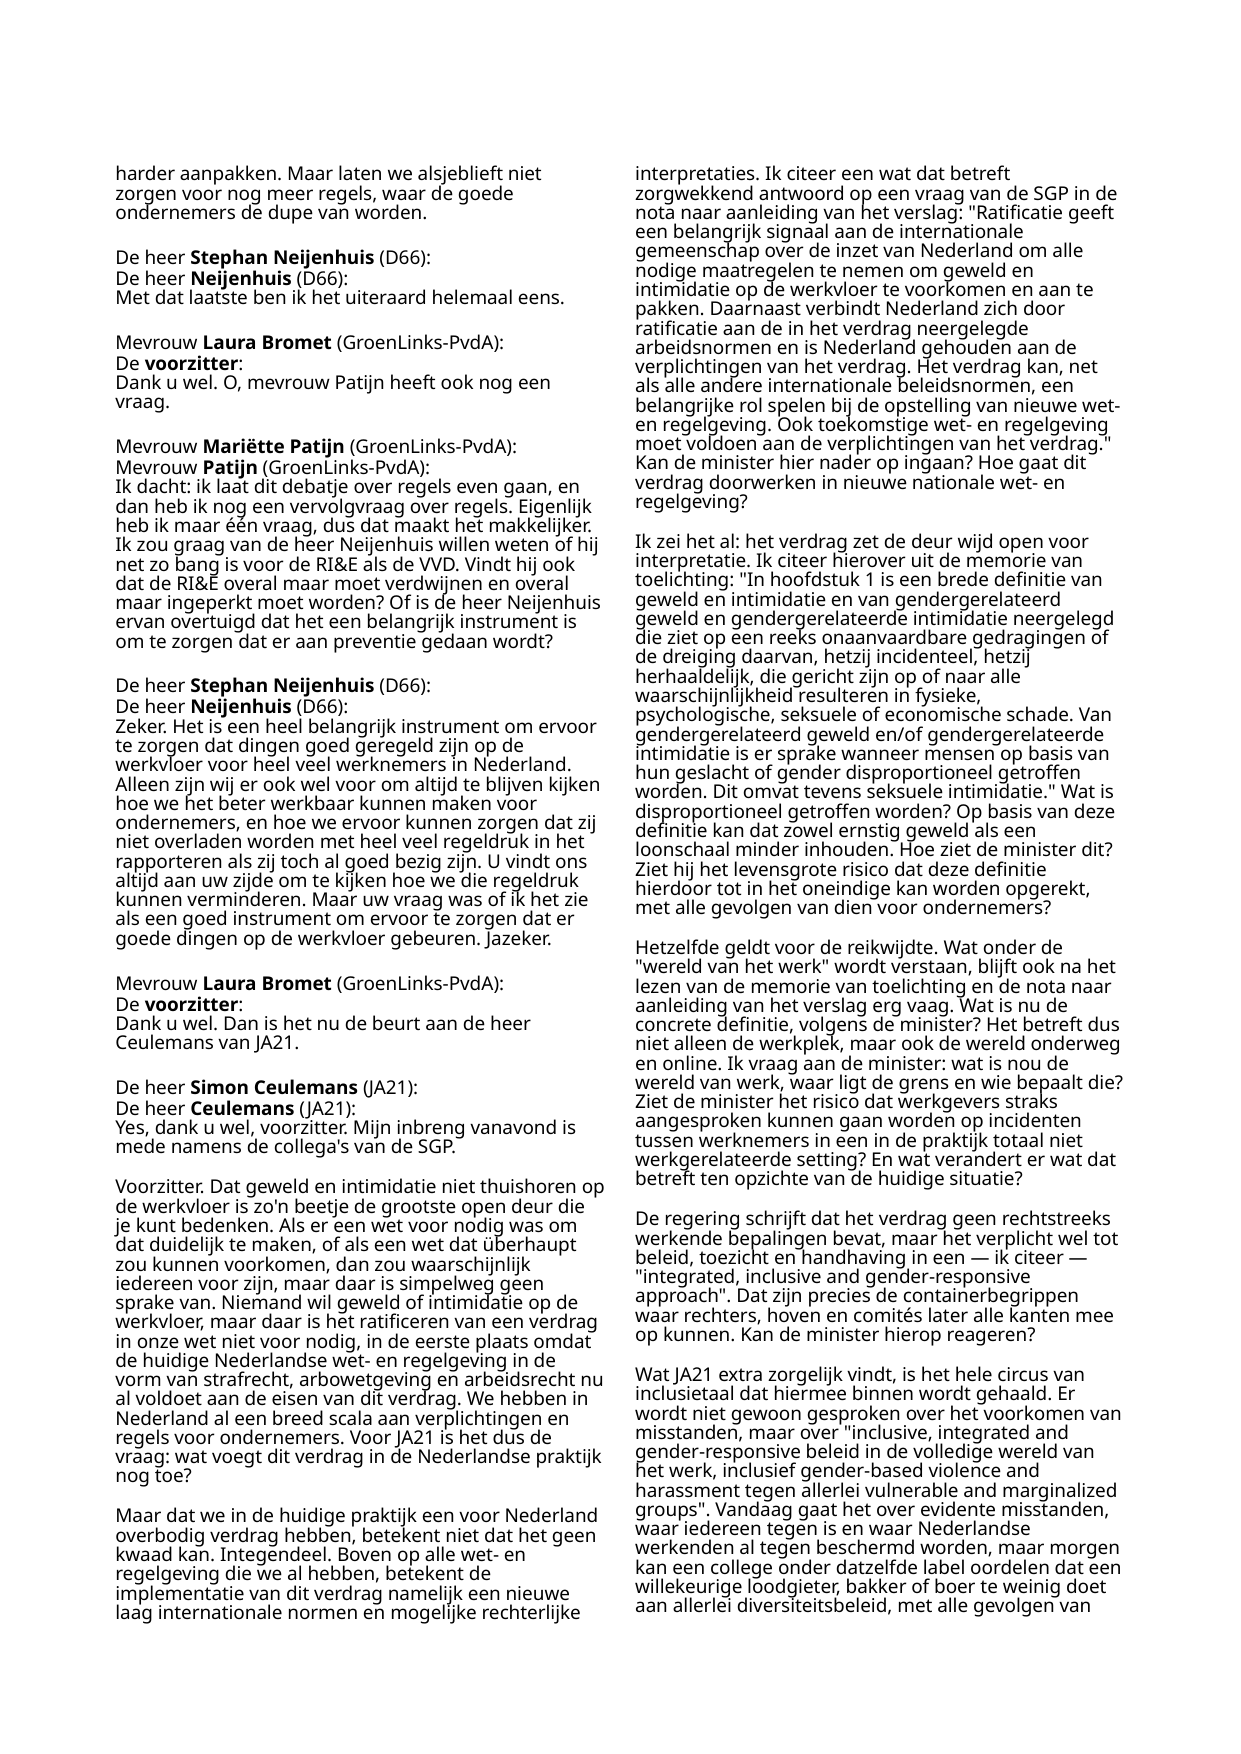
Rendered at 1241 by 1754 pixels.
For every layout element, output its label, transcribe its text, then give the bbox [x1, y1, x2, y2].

text De heer Neijenhuis (D66): [115, 698, 605, 718]
text Ik zei het al: het verdrag zet de deur wijd open voor interpretatie. Ik citeer hierover uit de memorie van toelichting: "In hoofdstuk 1 is een brede definitie van geweld en intimidatie en van gendergerelateerd geweld en gendergerelateerde intimidatie neergelegd die ziet op een reeks onaanvaardbare gedragingen of de dreiging daarvan, hetzij incidenteel, hetzij herhaaldelijk, die gericht zijn op of naar alle waarschijnlijkheid resulteren in fysieke, psychologische, seksuele of economische schade. Van gendergerelateerd geweld en/of gendergerelateerde intimidatie is er sprake wanneer mensen op basis van hun geslacht of gender disproportioneel getroffen worden. Dit omvat tevens seksuele intimidatie." Wat is disproportioneel getroffen worden? Op basis van deze definitie kan dat zowel ernstig geweld als een loonschaal minder inhouden. Hoe ziet de minister dit? Ziet hij het levensgrote risico dat deze definitie hierdoor tot in het oneindige kan worden opgerekt, met alle gevolgen van dien voor ondernemers? [635, 533, 1125, 918]
text Zeker. Het is een heel belangrijk instrument om ervoor te zorgen dat dingen goed geregeld zijn op de werkvloer voor heel veel werknemers in Nederland. Alleen zijn wij er ook wel voor om altijd te blijven kijken hoe we het beter werkbaar kunnen maken voor ondernemers, en hoe we ervoor kunnen zorgen dat zij niet overladen worden met heel veel regeldruk in het rapporteren als zij toch al goed bezig zijn. U vindt ons altijd aan uw zijde om te kijken hoe we die regeldruk kunnen verminderen. Maar uw vraag was of ik het zie als een goed instrument om ervoor te zorgen dat er goede dingen op de werkvloer gebeuren. Jazeker. [115, 718, 605, 949]
text Dank u wel. O, mevrouw Patijn heeft ook nog een vraag. [115, 374, 605, 413]
text interpretaties. Ik citeer een wat dat betreft zorgwekkend antwoord op een vraag van de SGP in de nota naar aanleiding van het verslag: "Ratificatie geeft een belangrijk signaal aan de internationale gemeenschap over de inzet van Nederland om alle nodige maatregelen te nemen om geweld en intimidatie op de werkvloer te voorkomen en aan te pakken. Daarnaast verbindt Nederland zich door ratificatie aan de in het verdrag neergelegde arbeidsnormen en is Nederland gehouden aan de verplichtingen van het verdrag. Het verdrag kan, net als alle andere internationale beleidsnormen, een belangrijke rol spelen bij de opstelling van nieuwe wet- en regelgeving. Ook toekomstige wet- en regelgeving moet voldoen aan de verplichtingen van het verdrag." Kan de minister hier nader op ingaan? Hoe gaat dit verdrag doorwerken in nieuwe nationale wet- en regelgeving? [635, 165, 1125, 512]
text Met dat laatste ben ik het uiteraard helemaal eens. [115, 289, 605, 308]
text De regering schrijft dat het verdrag geen rechtstreeks werkende bepalingen bevat, maar het verplicht wel tot beleid, toezicht en handhaving in een — ik citeer — "integrated, inclusive and gender-responsive approach". Dat zijn precies de containerbegrippen waar rechters, hoven en comités later alle kanten mee op kunnen. Kan de minister hierop reageren? [635, 1210, 1125, 1345]
text Mevrouw Laura Bromet (GroenLinks-PvdA): [115, 970, 605, 996]
text Ik dacht: ik laat dit debatje over regels even gaan, en dan heb ik nog een vervolgvraag over regels. Eigenlijk heb ik maar één vraag, dus dat maakt het makkelijker. Ik zou graag van de heer Neijenhuis willen weten of hij net zo bang is voor de RI&E als de VVD. Vindt hij ook dat de RI&E overal maar moet verdwijnen en overal maar ingeperkt moet worden? Of is de heer Neijenhuis ervan overtuigd dat het een belangrijk instrument is om te zorgen dat er aan preventie gedaan wordt? [115, 478, 605, 652]
text Dank u wel. Dan is het nu de beurt aan de heer Ceulemans van JA21. [115, 1015, 605, 1053]
text Maar dat we in de huidige praktijk een voor Nederland overbodig verdrag hebben, betekent niet dat het geen kwaad kan. Integendeel. Boven op alle wet- en regelgeving die we al hebben, betekent de implementatie van dit verdrag namelijk een nieuwe laag internationale normen en mogelijke rechterlijke [115, 1507, 605, 1623]
text Hetzelfde geldt voor de reikwijdte. Wat onder de "wereld van het werk" wordt verstaan, blijft ook na het lezen van de memorie van toelichting en de nota naar aanleiding van het verslag erg vaag. Wat is nu de concrete definitie, volgens de minister? Het betreft dus niet alleen de werkplek, maar ook de wereld onderweg en online. Ik vraag aan de minister: wat is nou de wereld van werk, waar ligt de grens en wie bepaalt die? Ziet de minister het risico dat werkgevers straks aangesproken kunnen gaan worden op incidenten tussen werknemers in een in de praktijk totaal niet werkgerelateerde setting? En wat verandert er wat dat betreft ten opzichte van de huidige situatie? [635, 939, 1125, 1189]
text De heer Neijenhuis (D66): [115, 270, 605, 289]
text Voorzitter. Dat geweld en intimidatie niet thuishoren op de werkvloer is zo'n beetje de grootste open deur die je kunt bedenken. Als er een wet voor nodig was om dat duidelijk te maken, of als een wet dat überhaupt zou kunnen voorkomen, dan zou waarschijnlijk iedereen voor zijn, maar daar is simpelweg geen sprake van. Niemand wil geweld of intimidatie op de werkvloer, maar daar is het ratificeren van een verdrag in onze wet niet voor nodig, in de eerste plaats omdat de huidige Nederlandse wet- en regelgeving in de vorm van strafrecht, arbowetgeving en arbeidsrecht nu al voldoet aan de eisen van dit verdrag. We hebben in Nederland al een breed scala aan verplichtingen en regels voor ondernemers. Voor JA21 is het dus de vraag: wat voegt dit verdrag in de Nederlandse praktijk nog toe? [115, 1178, 605, 1487]
text De voorzitter: [115, 355, 605, 374]
text De heer Simon Ceulemans (JA21): [115, 1074, 605, 1100]
text Mevrouw Patijn (GroenLinks-PvdA): [115, 459, 605, 478]
text De heer Stephan Neijenhuis (D66): [115, 244, 605, 270]
text harder aanpakken. Maar laten we alsjeblieft niet zorgen voor nog meer regels, waar de goede ondernemers de dupe van worden. [115, 165, 605, 223]
text De heer Stephan Neijenhuis (D66): [115, 673, 605, 698]
text Yes, dank u wel, voorzitter. Mijn inbreng vanavond is mede namens de collega's van de SGP. [115, 1119, 605, 1158]
text De heer Ceulemans (JA21): [115, 1100, 605, 1119]
text Mevrouw Laura Bromet (GroenLinks-PvdA): [115, 329, 605, 355]
text De voorzitter: [115, 996, 605, 1015]
text Mevrouw Mariëtte Patijn (GroenLinks-PvdA): [115, 433, 605, 459]
text Wat JA21 extra zorgelijk vindt, is het hele circus van inclusietaal dat hiermee binnen wordt gehaald. Er wordt niet gewoon gesproken over het voorkomen van misstanden, maar over "inclusive, integrated and gender-responsive beleid in de volledige wereld van het werk, inclusief gender-based violence and harassment tegen allerlei vulnerable and marginalized groups". Vandaag gaat het over evidente misstanden, waar iedereen tegen is en waar Nederlandse werkenden al tegen beschermd worden, maar morgen kan een college onder datzelfde label oordelen dat een willekeurige loodgieter, bakker of boer te weinig doet aan allerlei diversiteitsbeleid, met alle gevolgen van [635, 1366, 1125, 1616]
